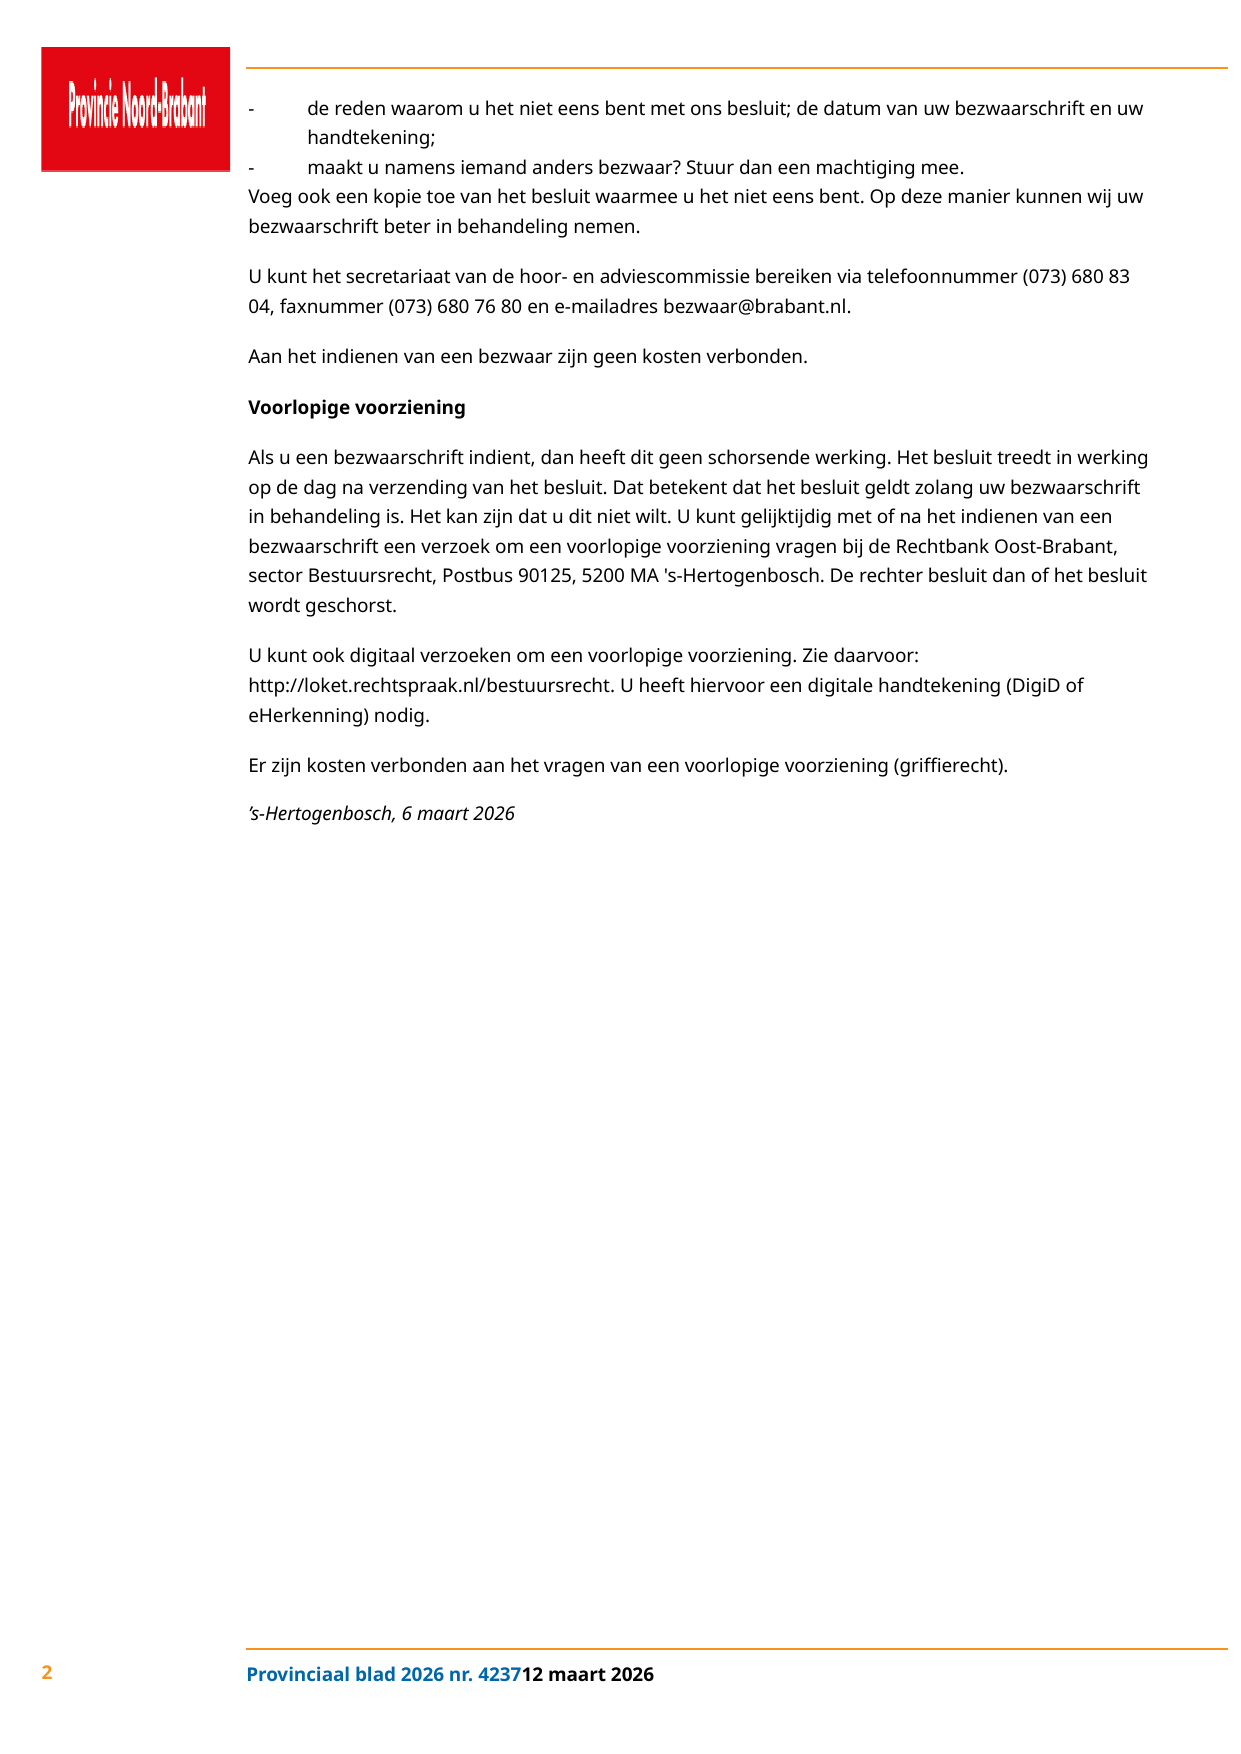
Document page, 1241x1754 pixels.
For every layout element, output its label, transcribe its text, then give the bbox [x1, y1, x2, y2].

list de reden waarom u het niet eens bent met ons besluit; de datum van uw bezwaarschrift en uw handtekening; [248, 95, 1152, 150]
text Als u een bezwaarschrift indient, dan heeft dit geen schorsende werking. Het besluit treedt in werking op de dag na verzending van het besluit. Dat betekent dat het besluit geldt zolang uw bezwaarschrift in behandeling is. Het kan zijn dat u dit niet wilt. U kunt gelijktijdig met of na het indienen van een bezwaarschrift een verzoek om een voorlopige voorziening vragen bij de Rechtbank Oost-Brabant, sector Bestuursrecht, Postbus 90125, 5200 MA 's‑Hertogenbosch. De rechter besluit dan of het besluit wordt geschorst. [248, 444, 1152, 618]
text Voorlopige voorziening [248, 394, 1152, 420]
text Er zijn kosten verbonden aan het vragen van een voorlopige voorziening (griffierecht). [248, 752, 1152, 778]
list maakt u namens iemand anders bezwaar? Stuur dan een machtiging mee. [248, 154, 1152, 180]
text ’s-Hertogenbosch, 6 maart 2026 [248, 800, 1152, 826]
picture [41, 47, 231, 172]
text U kunt het secretariaat van de hoor- en adviescommissie bereiken via telefoonnummer (073) 680 83 04, faxnummer (073) 680 76 80 en e-mailadres bezwaar@brabant.nl. [248, 263, 1152, 319]
text Voeg ook een kopie toe van het besluit waarmee u het niet eens bent. Op deze manier kunnen wij uw bezwaarschrift beter in behandeling nemen. [248, 183, 1152, 239]
text U kunt ook digitaal verzoeken om een voorlopige voorziening. Zie daarvoor: http://loket.rechtspraak.nl/bestuursrecht. U heeft hiervoor een digitale handtekening (DigiD of eHerkenning) nodig. [248, 643, 1152, 728]
text Aan het indienen van een bezwaar zijn geen kosten verbonden. [248, 343, 1152, 369]
